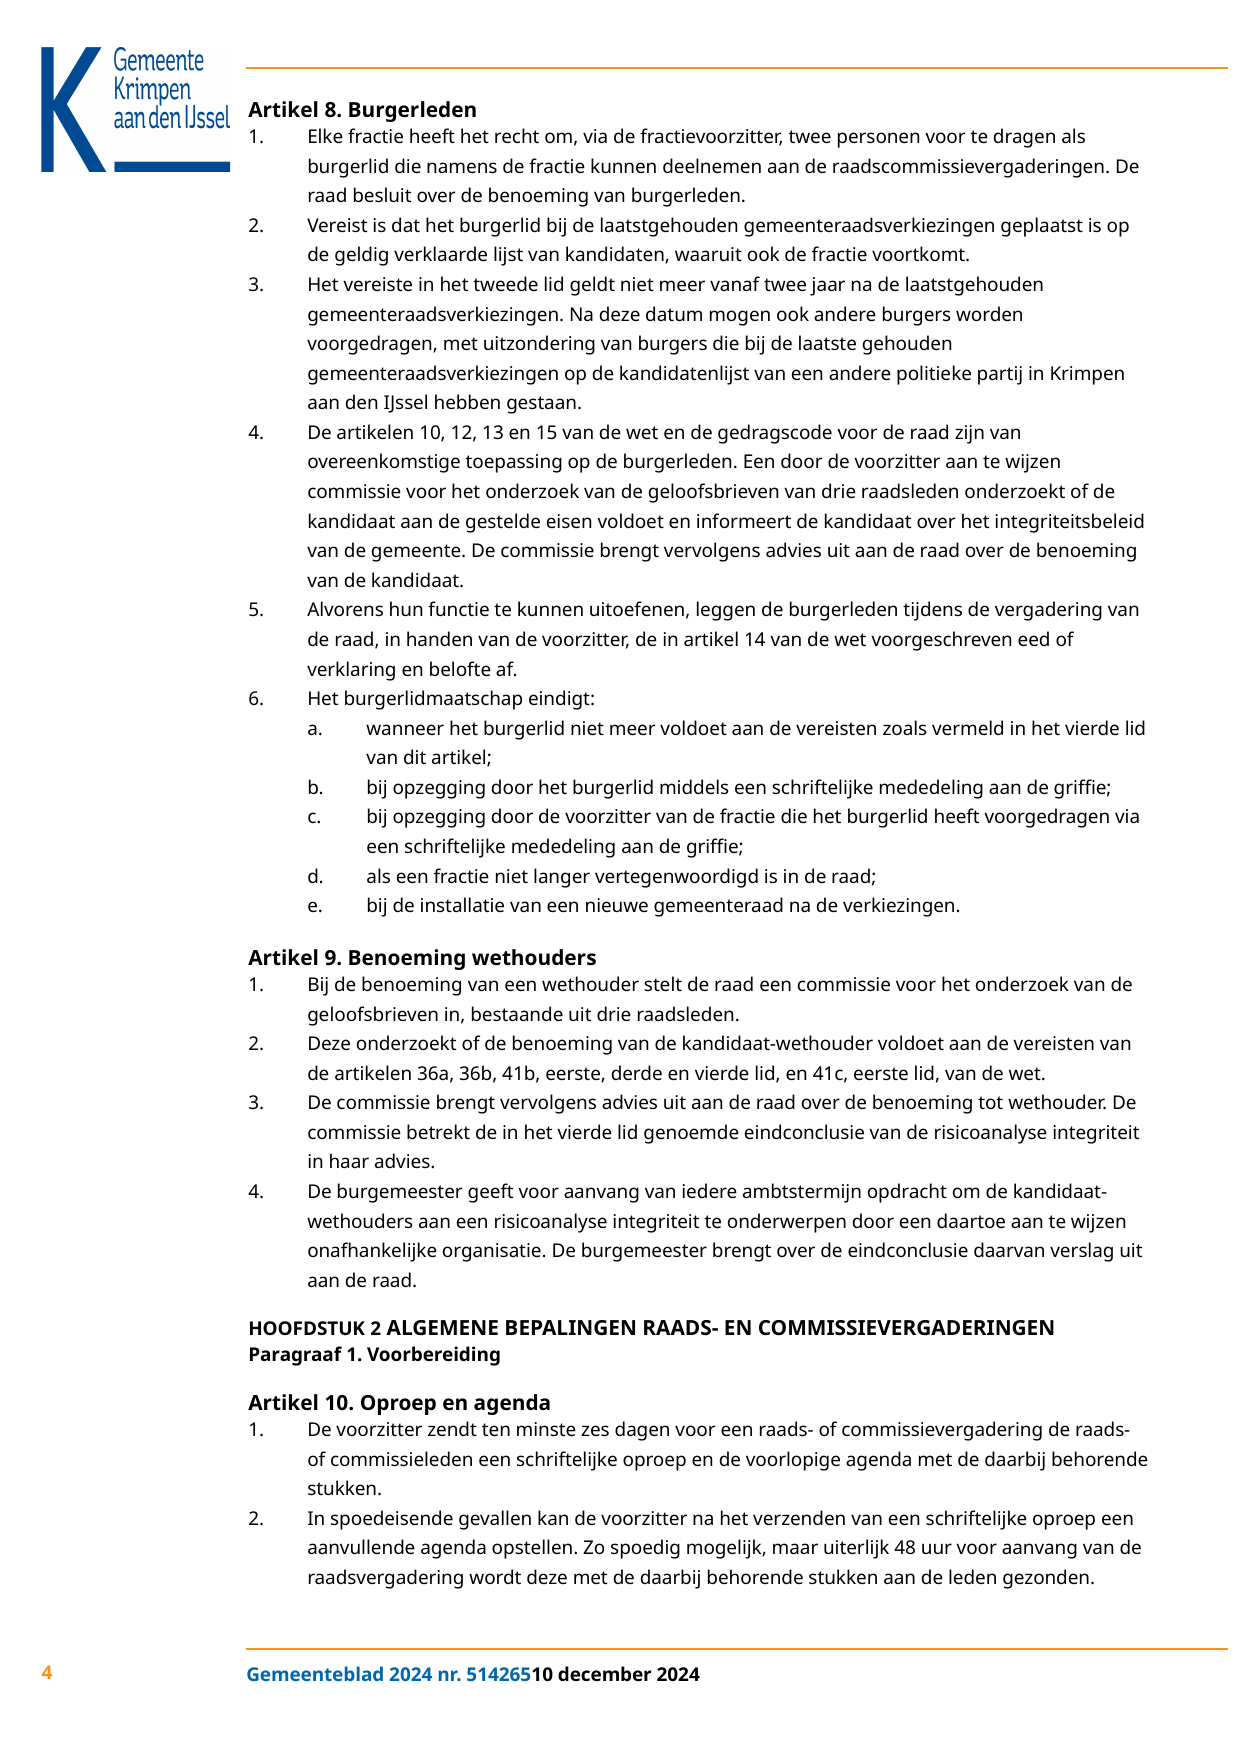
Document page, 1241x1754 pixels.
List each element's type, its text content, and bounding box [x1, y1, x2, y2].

text Artikel 9. Benoeming wethouders [248, 943, 1152, 971]
list De commissie brengt vervolgens advies uit aan de raad over de benoeming tot wethouder. De commissie betrekt de in het vierde lid genoemde eindconclusie van de risicoanalyse integriteit in haar advies. [248, 1089, 1152, 1174]
list Het burgerlidmaatschap eindigt: [248, 685, 1152, 711]
picture [41, 47, 231, 172]
list Het vereiste in het tweede lid geldt niet meer vanaf twee jaar na de laatstgehouden gemeenteraadsverkiezingen. Na deze datum mogen ook andere burgers worden voorgedragen, met uitzondering van burgers die bij de laatste gehouden gemeenteraadsverkiezingen op de kandidatenlijst van een andere politieke partij in Krimpen aan den IJssel hebben gestaan. [248, 271, 1152, 415]
list De burgemeester geeft voor aanvang van iedere ambtstermijn opdracht om de kandidaat-wethouders aan een risicoanalyse integriteit te onderwerpen door een daartoe aan te wijzen onafhankelijke organisatie. De burgemeester brengt over de eindconclusie daarvan verslag uit aan de raad. [248, 1178, 1152, 1293]
list Vereist is dat het burgerlid bij de laatstgehouden gemeenteraadsverkiezingen geplaatst is op de geldig verklaarde lijst van kandidaten, waaruit ook de fractie voortkomt. [248, 212, 1152, 267]
text Paragraaf 1. Voorbereiding [248, 1341, 1152, 1367]
text Artikel 8. Burgerleden [248, 95, 1152, 123]
text HOOFDSTUK 2 ALGEMENE BEPALINGEN RAADS- EN COMMISSIEVERGADERINGEN [248, 1313, 1152, 1341]
list In spoedeisende gevallen kan de voorzitter na het verzenden van een schriftelijke oproep een aanvullende agenda opstellen. Zo spoedig mogelijk, maar uiterlijk 48 uur voor aanvang van de raadsvergadering wordt deze met de daarbij behorende stukken aan de leden gezonden. [248, 1505, 1152, 1590]
list als een fractie niet langer vertegenwoordigd is in de raad; [307, 863, 1152, 888]
list Deze onderzoekt of de benoeming van de kandidaat-wethouder voldoet aan de vereisten van de artikelen 36a, 36b, 41b, eerste, derde en vierde lid, en 41c, eerste lid, van de wet. [248, 1030, 1152, 1086]
list bij opzegging door de voorzitter van de fractie die het burgerlid heeft voorgedragen via een schriftelijke mededeling aan de griffie; [307, 804, 1152, 859]
list bij de installatie van een nieuwe gemeenteraad na de verkiezingen. [307, 892, 1152, 918]
text Artikel 10. Oproep en agenda [248, 1388, 1152, 1416]
list Alvorens hun functie te kunnen uitoefenen, leggen de burgerleden tijdens de vergadering van de raad, in handen van de voorzitter, de in artikel 14 van de wet voorgeschreven eed of verklaring en belofte af. [248, 597, 1152, 681]
list De voorzitter zendt ten minste zes dagen voor een raads- of commissievergadering de raads- of commissieleden een schriftelijke oproep en de voorlopige agenda met de daarbij behorende stukken. [248, 1416, 1152, 1501]
list Elke fractie heeft het recht om, via de fractievoorzitter, twee personen voor te dragen als burgerlid die namens de fractie kunnen deelnemen aan de raadscommissievergaderingen. De raad besluit over de benoeming van burgerleden. [248, 123, 1152, 208]
list Bij de benoeming van een wethouder stelt de raad een commissie voor het onderzoek van de geloofsbrieven in, bestaande uit drie raadsleden. [248, 971, 1152, 1027]
list De artikelen 10, 12, 13 en 15 van de wet en de gedragscode voor de raad zijn van overeenkomstige toepassing op de burgerleden. Een door de voorzitter aan te wijzen commissie voor het onderzoek van de geloofsbrieven van drie raadsleden onderzoekt of de kandidaat aan de gestelde eisen voldoet en informeert de kandidaat over het integriteitsbeleid van de gemeente. De commissie brengt vervolgens advies uit aan de raad over de benoeming van de kandidaat. [248, 419, 1152, 593]
list wanneer het burgerlid niet meer voldoet aan de vereisten zoals vermeld in het vierde lid van dit artikel; [307, 715, 1152, 770]
list bij opzegging door het burgerlid middels een schriftelijke mededeling aan de griffie; [307, 774, 1152, 800]
